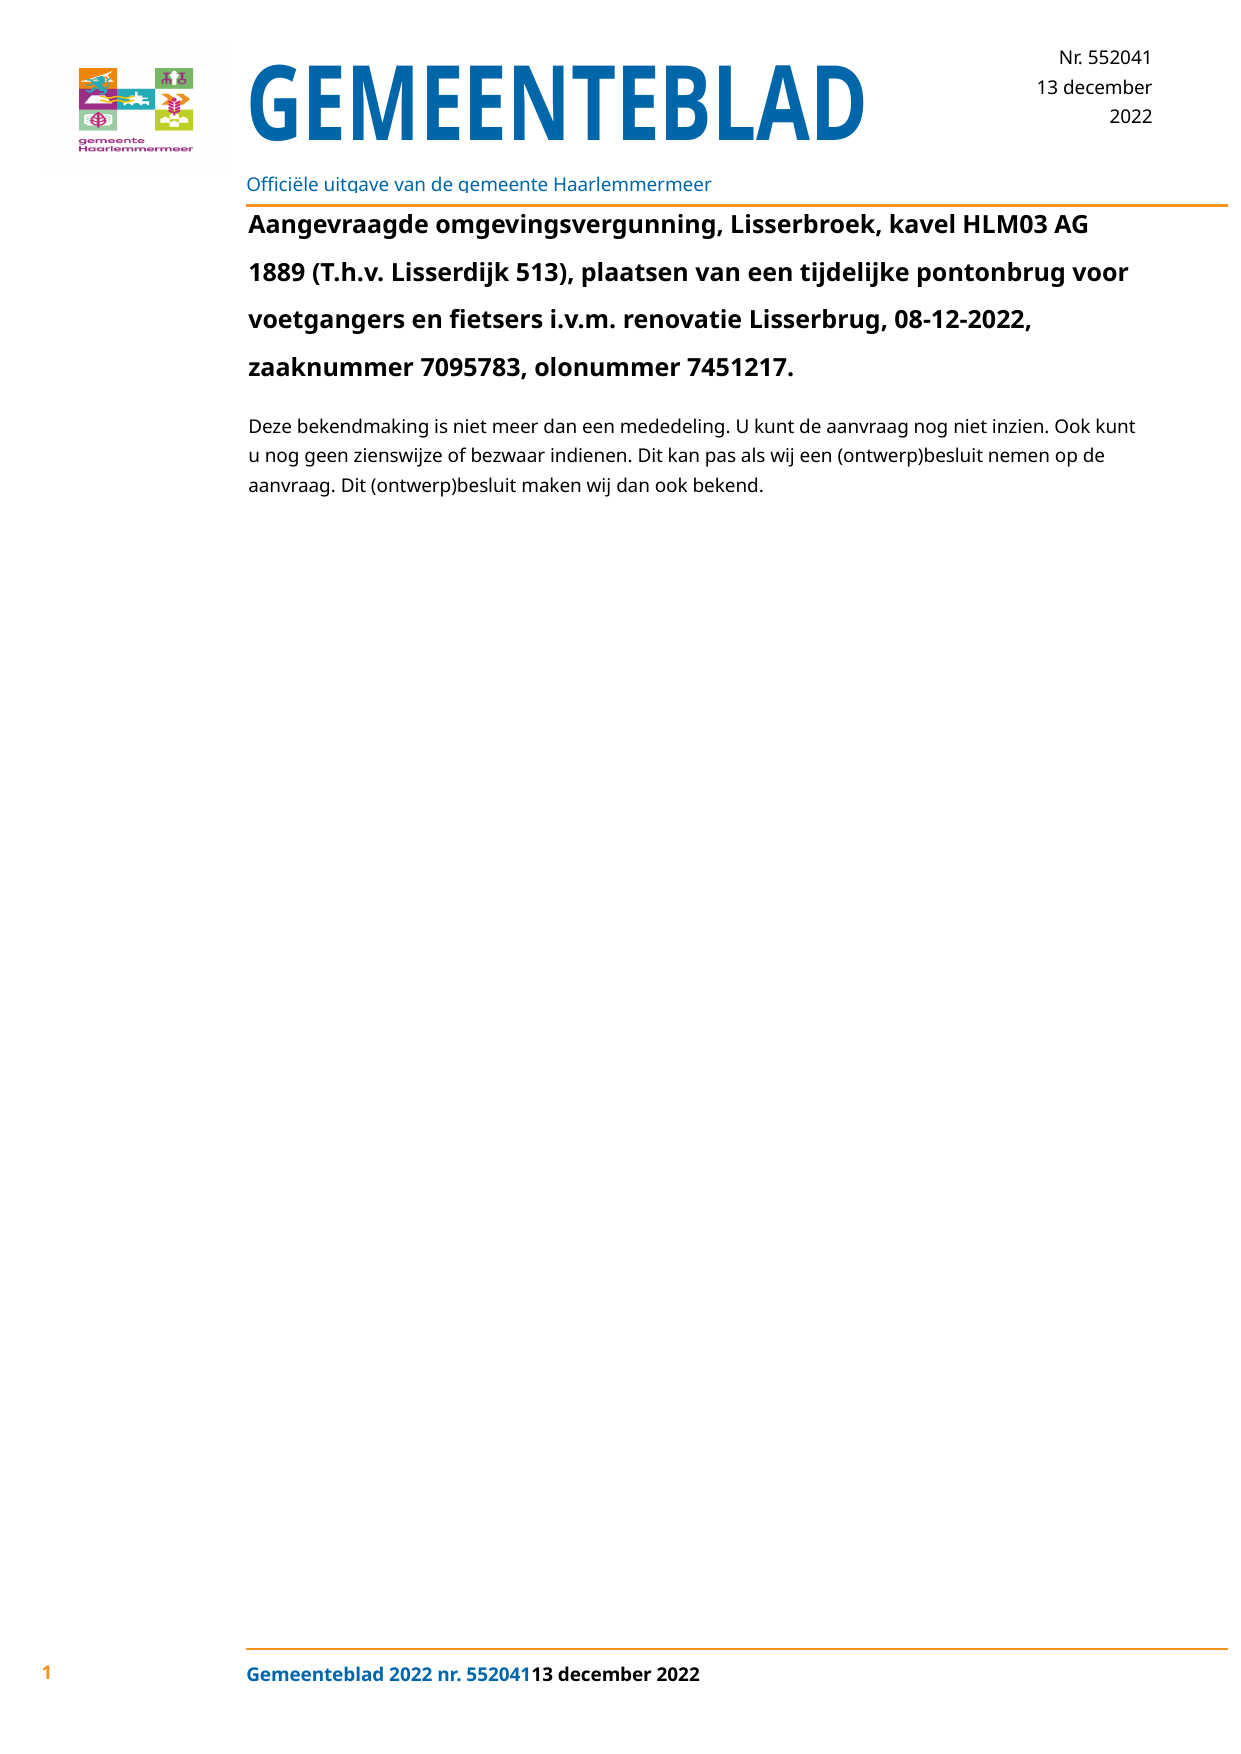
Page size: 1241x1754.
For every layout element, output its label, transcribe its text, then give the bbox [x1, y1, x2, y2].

text Aangevraagde omgevingsvergunning, Lisserbroek, kavel HLM03 AG 1889 (T.h.v. Lisserdijk 513), plaatsen van een tijdelijke pontonbrug voor voetgangers en fietsers i.v.m. renovatie Lisserbrug, 08-12-2022, zaaknummer 7095783, olonummer 7451217. [248, 207, 1152, 384]
picture [41, 47, 231, 172]
text Deze bekendmaking is niet meer dan een mededeling. U kunt de aanvraag nog niet inzien. Ook kunt u nog geen zienswijze of bezwaar indienen. Dit kan pas als wij een (ontwerp)besluit nemen op de aanvraag. Dit (ontwerp)besluit maken wij dan ook bekend. [248, 413, 1152, 498]
